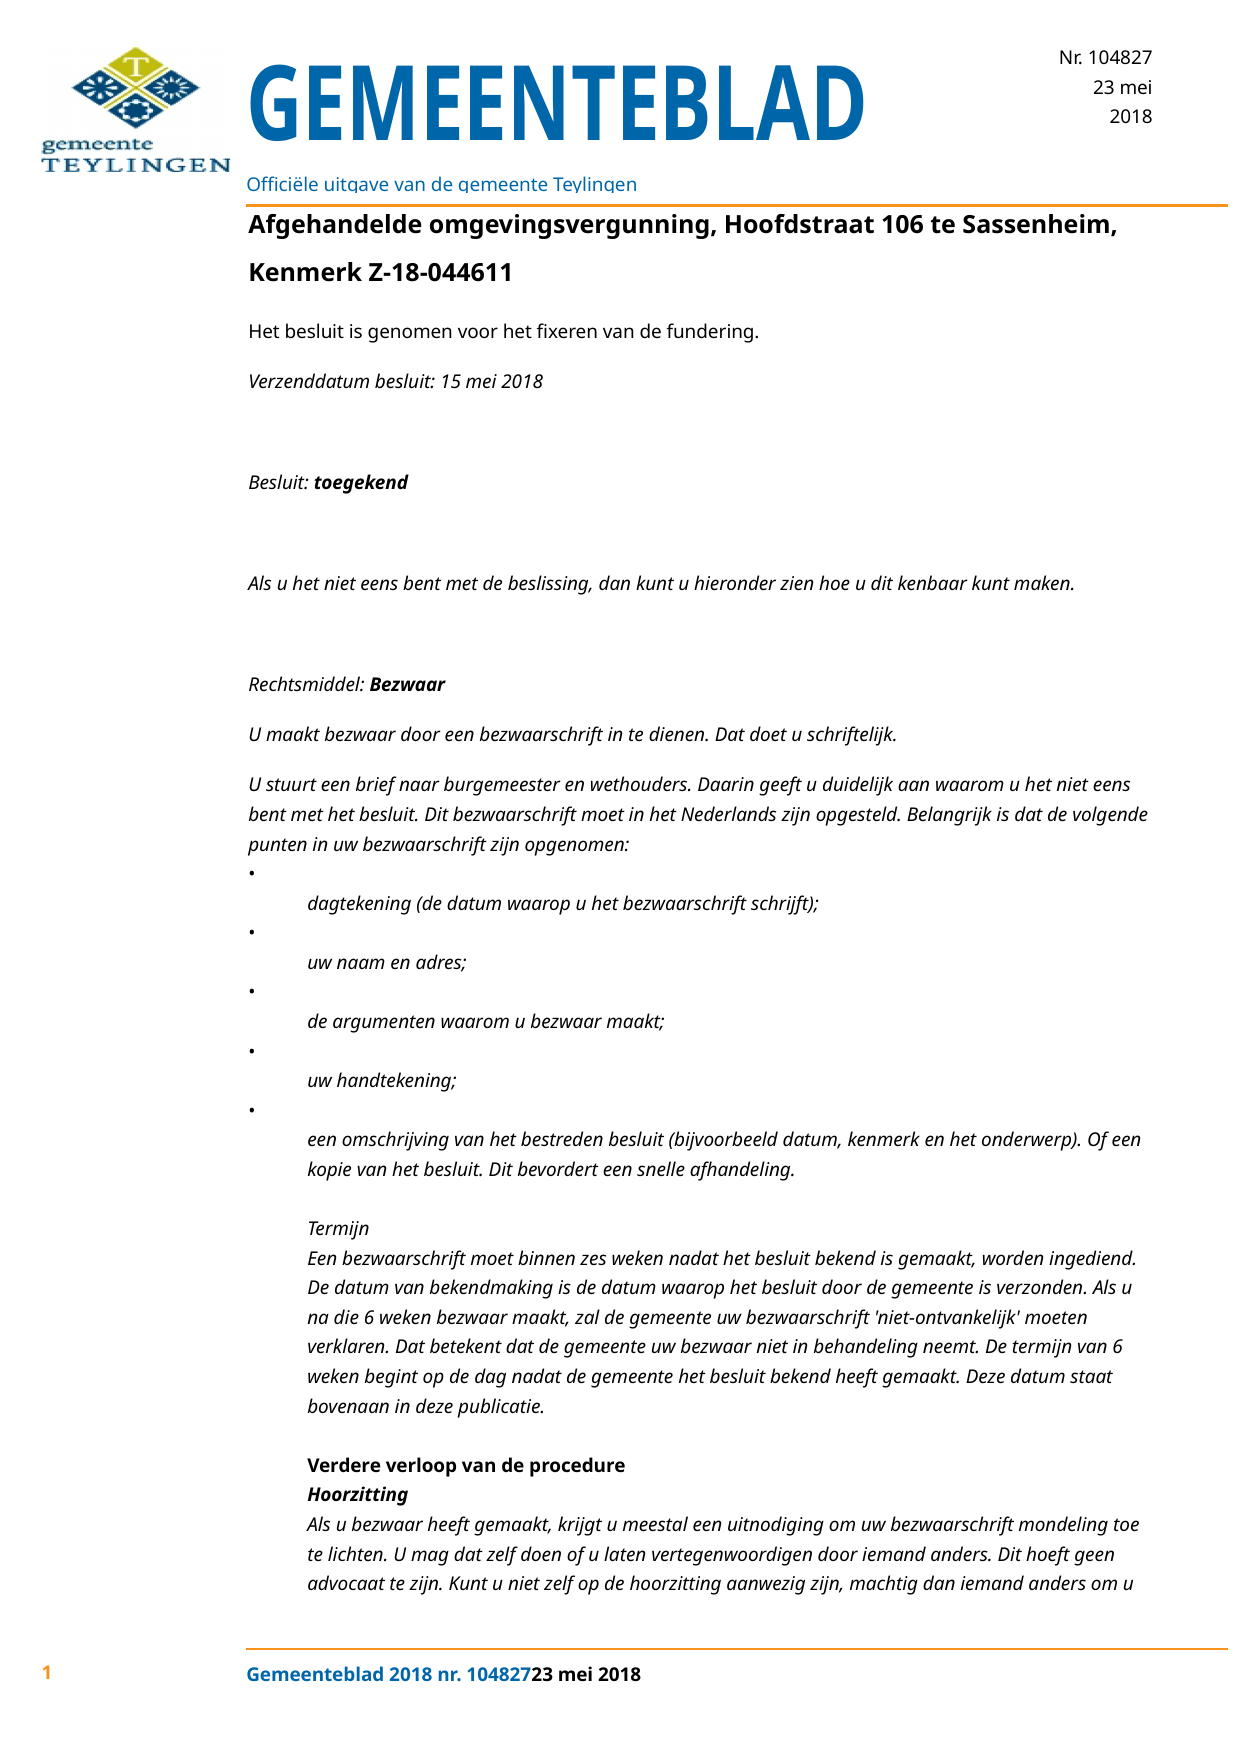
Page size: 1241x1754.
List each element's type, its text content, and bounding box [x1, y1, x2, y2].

text Afgehandelde omgevingsvergunning, Hoofdstraat 106 te Sassenheim, Kenmerk Z-18-044611 [248, 207, 1152, 288]
picture [41, 47, 231, 172]
list de argumenten waarom u bezwaar maakt; [248, 1008, 1152, 1034]
text U stuurt een brief naar burgemeester en wethouders. Daarin geeft u duidelijk aan waarom u het niet eens bent met het besluit. Dit bezwaarschrift moet in het Nederlands zijn opgesteld. Belangrijk is dat de volgende punten in uw bezwaarschrift zijn opgenomen: [248, 772, 1152, 857]
text Als u het niet eens bent met de beslissing, dan kunt u hieronder zien hoe u dit kenbaar kunt maken. [248, 570, 1152, 596]
text Besluit: toegekend [248, 469, 1152, 495]
list Hoorzitting [248, 1482, 1152, 1507]
list Termijn [248, 1215, 1152, 1241]
text Rechtsmiddel: Bezwaar [248, 671, 1152, 697]
list Verdere verloop van de procedure [248, 1452, 1152, 1478]
text Verzenddatum besluit: 15 mei 2018 [248, 368, 1152, 394]
list een omschrijving van het bestreden besluit (bijvoorbeeld datum, kenmerk en het onderwerp). Of een kopie van het besluit. Dit bevordert een snelle afhandeling. [248, 1127, 1152, 1182]
list dagtekening (de datum waarop u het bezwaarschrift schrijft); [248, 890, 1152, 916]
list Als u bezwaar heeft gemaakt, krijgt u meestal een uitnodiging om uw bezwaarschrift mondeling toe te lichten. U mag dat zelf doen of u laten vertegenwoordigen door iemand anders. Dit hoeft geen advocaat te zijn. Kunt u niet zelf op de hoorzitting aanwezig zijn, machtig dan iemand anders om u [248, 1511, 1152, 1596]
list Een bezwaarschrift moet binnen zes weken nadat het besluit bekend is gemaakt, worden ingediend. De datum van bekendmaking is de datum waarop het besluit door de gemeente is verzonden. Als u na die 6 weken bezwaar maakt, zal de gemeente uw bezwaarschrift 'niet-ontvankelijk' moeten verklaren. Dat betekent dat de gemeente uw bezwaar niet in behandeling neemt. De termijn van 6 weken begint op de dag nadat de gemeente het besluit bekend heeft gemaakt. Deze datum staat bovenaan in deze publicatie. [248, 1245, 1152, 1419]
text Het besluit is genomen voor het fixeren van de fundering. [248, 318, 1152, 344]
list uw handtekening; [248, 1067, 1152, 1093]
list uw naam en adres; [248, 949, 1152, 975]
text U maakt bezwaar door een bezwaarschrift in te dienen. Dat doet u schriftelijk. [248, 721, 1152, 747]
